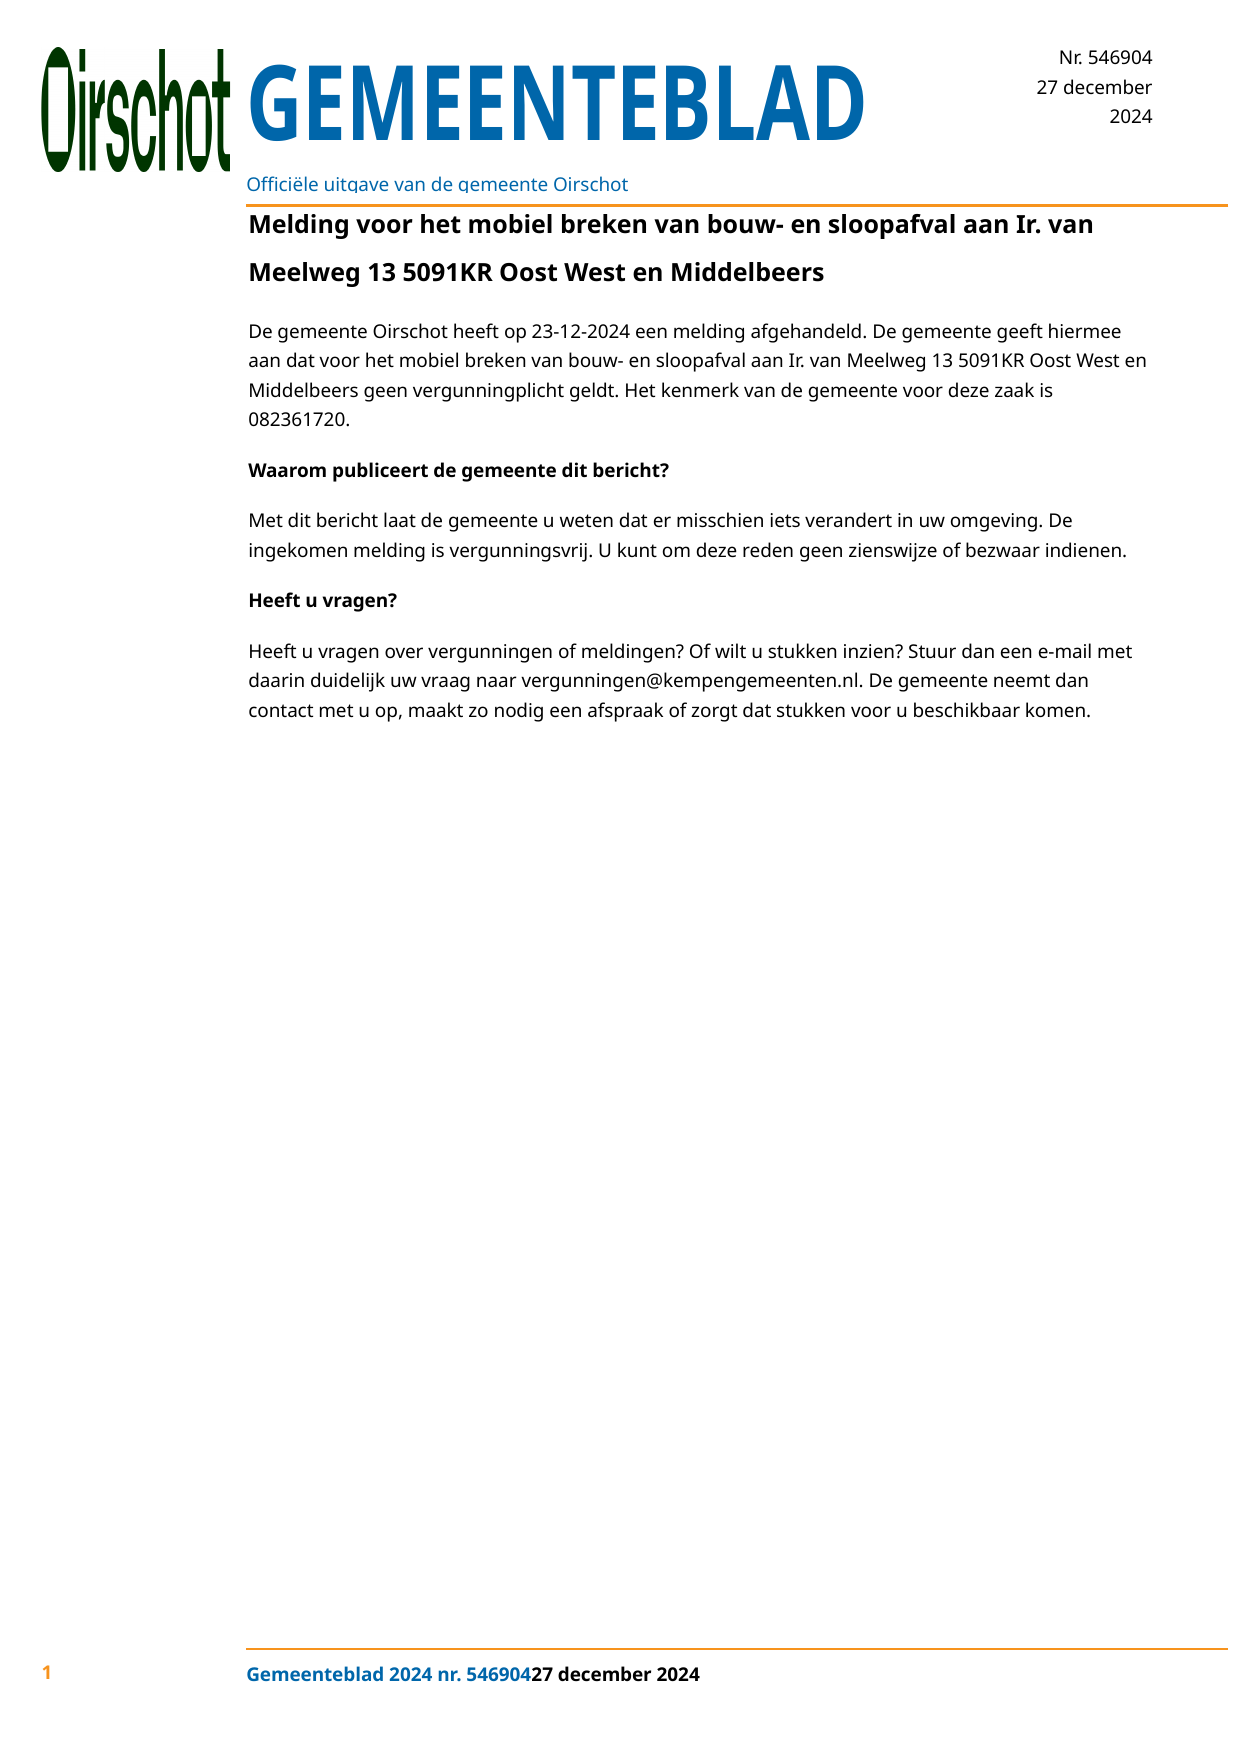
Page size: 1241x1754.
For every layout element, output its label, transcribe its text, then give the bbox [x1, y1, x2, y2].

text Met dit bericht laat de gemeente u weten dat er misschien iets verandert in uw omgeving. De ingekomen melding is vergunningsvrij. U kunt om deze reden geen zienswijze of bezwaar indienen. [248, 507, 1152, 563]
text De gemeente Oirschot heeft op 23-12-2024 een melding afgehandeld. De gemeente geeft hiermee aan dat voor het mobiel breken van bouw- en sloopafval aan Ir. van Meelweg 13 5091KR Oost West en Middelbeers geen vergunningplicht geldt. Het kenmerk van de gemeente voor deze zaak is 082361720. [248, 318, 1152, 432]
text Waarom publiceert de gemeente dit bericht? [248, 457, 1152, 483]
text Heeft u vragen over vergunningen of meldingen? Of wilt u stukken inzien? Stuur dan een e-mail met daarin duidelijk uw vraag naar vergunningen@kempengemeenten.nl. De gemeente neemt dan contact met u op, maakt zo nodig een afspraak of zorgt dat stukken voor u beschikbaar komen. [248, 638, 1152, 723]
text Heeft u vragen? [248, 587, 1152, 613]
picture [41, 47, 231, 172]
text Melding voor het mobiel breken van bouw- en sloopafval aan Ir. van Meelweg 13 5091KR Oost West en Middelbeers [248, 207, 1152, 288]
